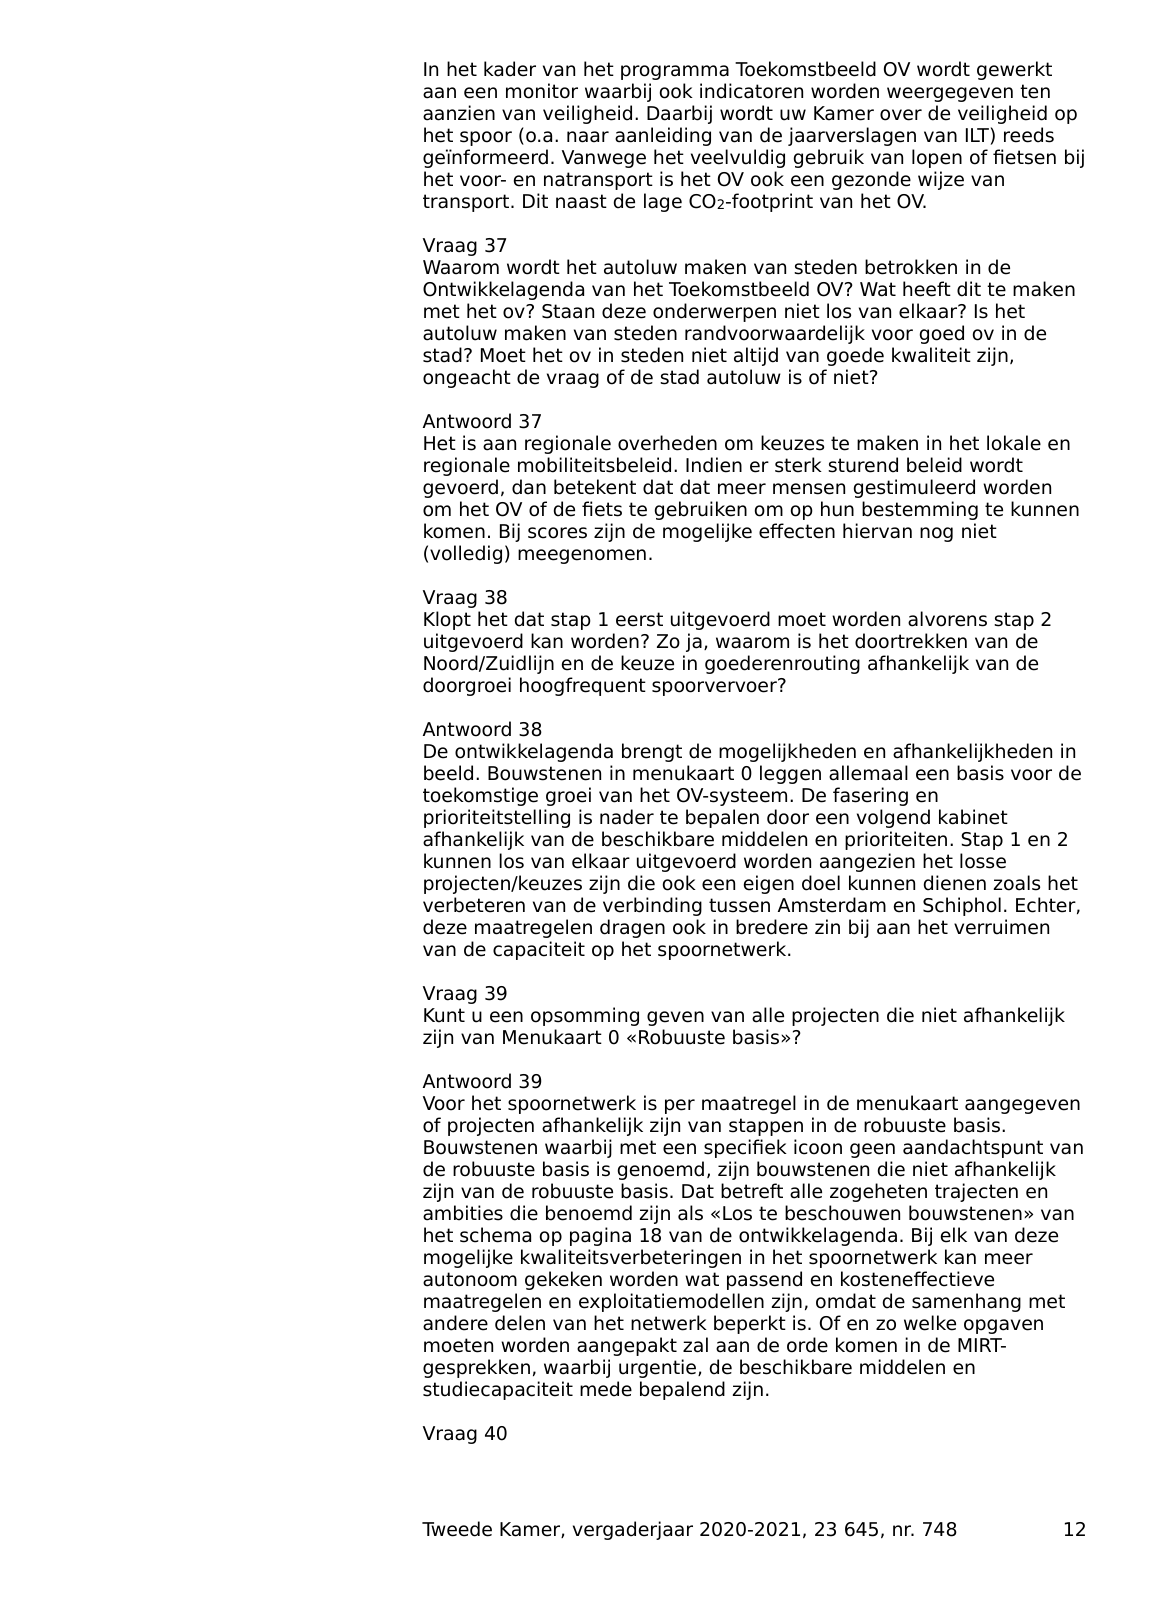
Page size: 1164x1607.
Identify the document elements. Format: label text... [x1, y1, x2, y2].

text Vraag 39 [422, 983, 1087, 1005]
text Het is aan regionale overheden om keuzes te maken in het lokale en regionale mobiliteitsbeleid. Indien er sterk sturend beleid wordt gevoerd, dan betekent dat dat meer mensen gestimuleerd worden om het OV of de fiets te gebruiken om op hun bestemming te kunnen komen. Bij scores zijn de mogelijke effecten hiervan nog niet (volledig) meegenomen. [422, 433, 1087, 565]
text In het kader van het programma Toekomstbeeld OV wordt gewerkt aan een monitor waarbij ook indicatoren worden weergegeven ten aanzien van veiligheid. Daarbij wordt uw Kamer over de veiligheid op het spoor (o.a. naar aanleiding van de jaarverslagen van ILT) reeds geïnformeerd. Vanwege het veelvuldig gebruik van lopen of fietsen bij het voor- en natransport is het OV ook een gezonde wijze van transport. Dit naast de lage CO2-footprint van het OV. [422, 59, 1087, 213]
text Antwoord 37 [422, 411, 1087, 433]
text Antwoord 39 [422, 1071, 1087, 1093]
text Klopt het dat stap 1 eerst uitgevoerd moet worden alvorens stap 2 uitgevoerd kan worden? Zo ja, waarom is het doortrekken van de Noord/Zuidlijn en de keuze in goederenrouting afhankelijk van de doorgroei hoogfrequent spoorvervoer? [422, 609, 1087, 697]
text Vraag 37 [422, 235, 1087, 257]
text Vraag 38 [422, 587, 1087, 609]
text Waarom wordt het autoluw maken van steden betrokken in de Ontwikkelagenda van het Toekomstbeeld OV? Wat heeft dit te maken met het ov? Staan deze onderwerpen niet los van elkaar? Is het autoluw maken van steden randvoorwaardelijk voor goed ov in de stad? Moet het ov in steden niet altijd van goede kwaliteit zijn, ongeacht de vraag of de stad autoluw is of niet? [422, 257, 1087, 389]
text Voor het spoornetwerk is per maatregel in de menukaart aangegeven of projecten afhankelijk zijn van stappen in de robuuste basis. Bouwstenen waarbij met een specifiek icoon geen aandachtspunt van de robuuste basis is genoemd, zijn bouwstenen die niet afhankelijk zijn van de robuuste basis. Dat betreft alle zogeheten trajecten en ambities die benoemd zijn als «Los te beschouwen bouwstenen» van het schema op pagina 18 van de ontwikkelagenda. Bij elk van deze mogelijke kwaliteitsverbeteringen in het spoornetwerk kan meer autonoom gekeken worden wat passend en kosteneffectieve maatregelen en exploitatiemodellen zijn, omdat de samenhang met andere delen van het netwerk beperkt is. Of en zo welke opgaven moeten worden aangepakt zal aan de orde komen in de MIRT-gesprekken, waarbij urgentie, de beschikbare middelen en studiecapaciteit mede bepalend zijn. [422, 1093, 1087, 1401]
text De ontwikkelagenda brengt de mogelijkheden en afhankelijkheden in beeld. Bouwstenen in menukaart 0 leggen allemaal een basis voor de toekomstige groei van het OV-systeem. De fasering en prioriteitstelling is nader te bepalen door een volgend kabinet afhankelijk van de beschikbare middelen en prioriteiten. Stap 1 en 2 kunnen los van elkaar uitgevoerd worden aangezien het losse projecten/keuzes zijn die ook een eigen doel kunnen dienen zoals het verbeteren van de verbinding tussen Amsterdam en Schiphol. Echter, deze maatregelen dragen ook in bredere zin bij aan het verruimen van de capaciteit op het spoornetwerk. [422, 741, 1087, 961]
text Antwoord 38 [422, 719, 1087, 741]
text Vraag 40 [422, 1423, 1087, 1445]
text Kunt u een opsomming geven van alle projecten die niet afhankelijk zijn van Menukaart 0 «Robuuste basis»? [422, 1005, 1087, 1049]
